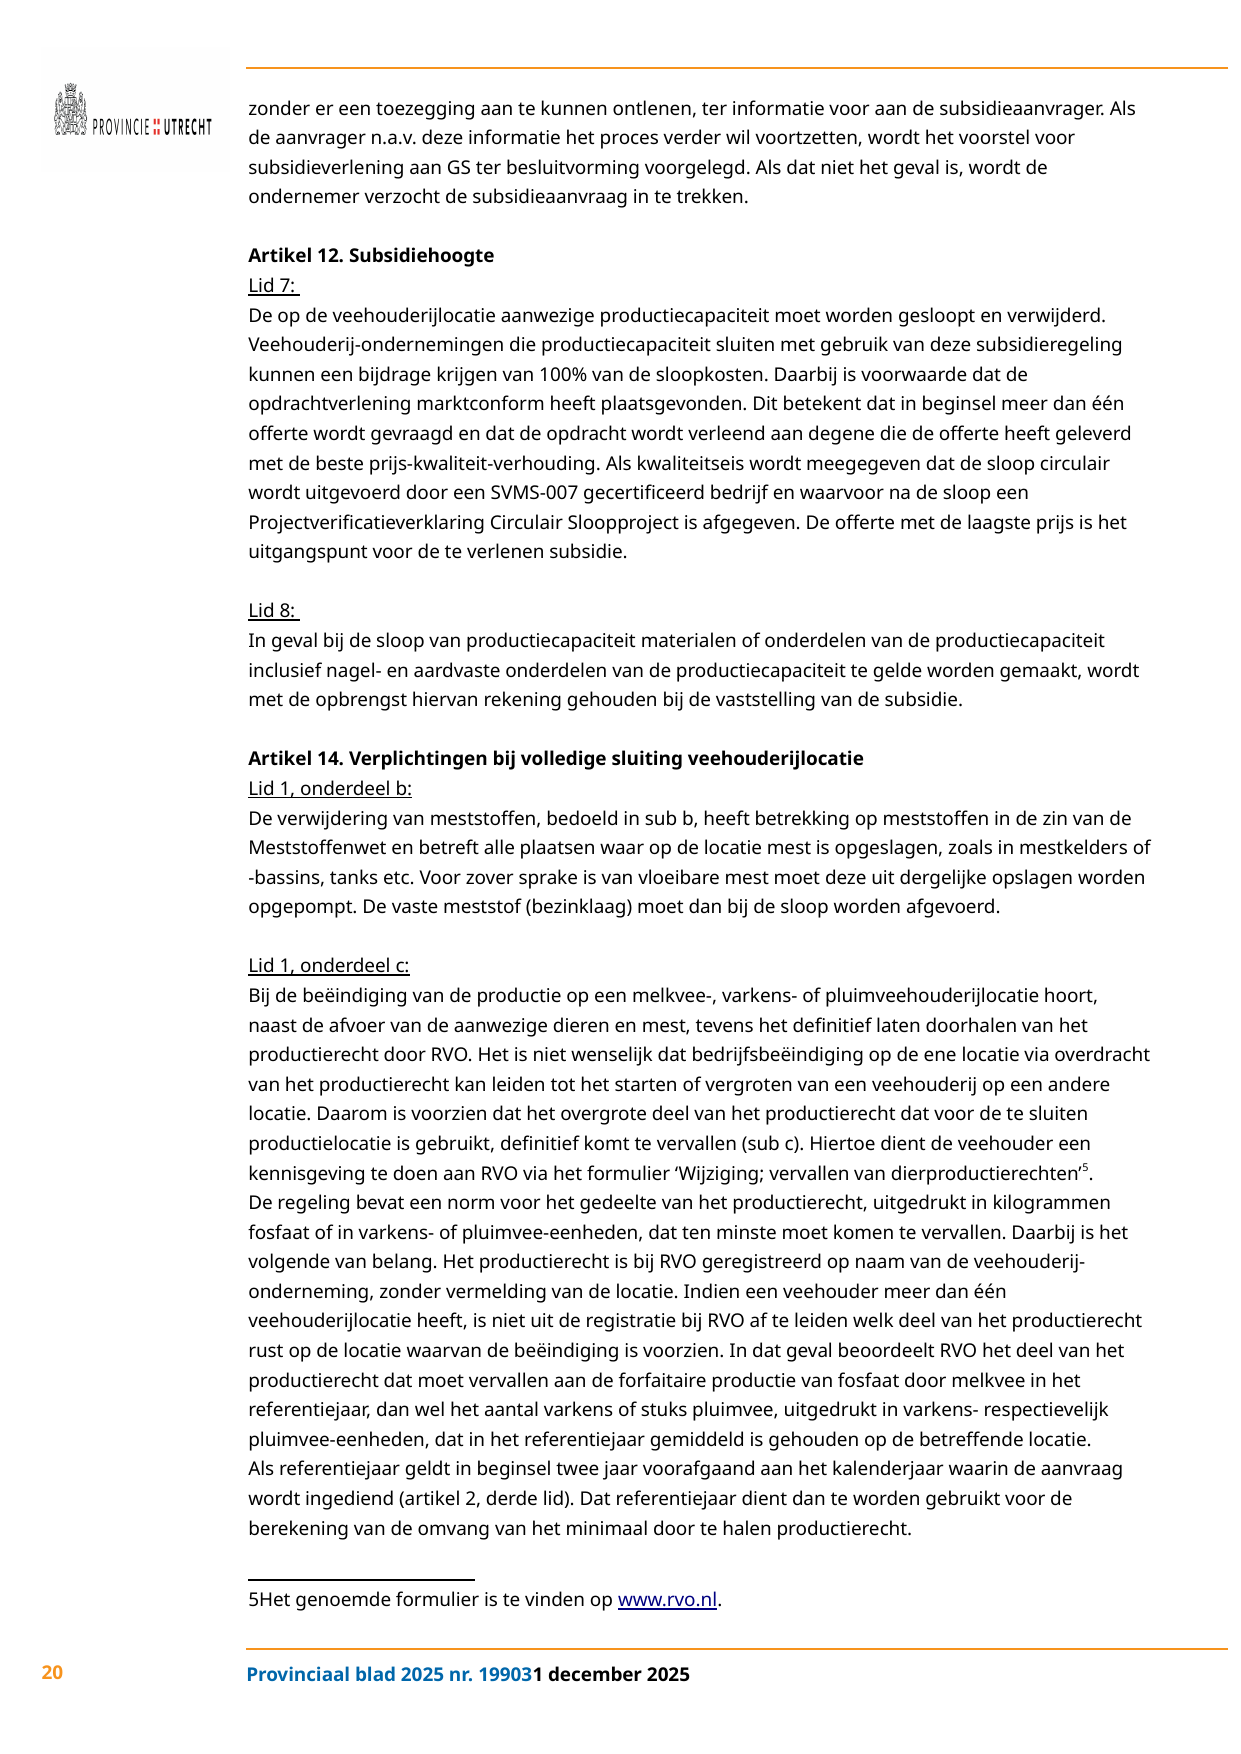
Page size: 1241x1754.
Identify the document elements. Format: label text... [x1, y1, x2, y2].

text Lid 1, onderdeel c: [248, 953, 1152, 978]
text zonder er een toezegging aan te kunnen ontlenen, ter informatie voor aan de subsidieaanvrager. Als de aanvrager n.a.v. deze informatie het proces verder wil voortzetten, wordt het voorstel voor subsidieverlening aan GS ter besluitvorming voorgelegd. Als dat niet het geval is, wordt de ondernemer verzocht de subsidieaanvraag in te trekken. [248, 95, 1152, 209]
text De verwijdering van meststoffen, bedoeld in sub b, heeft betrekking op meststoffen in de zin van de Meststoffenwet en betreft alle plaatsen waar op de locatie mest is opgeslagen, zoals in mestkelders of -bassins, tanks etc. Voor zover sprake is van vloeibare mest moet deze uit dergelijke opslagen worden opgepompt. De vaste meststof (bezinklaag) moet dan bij de sloop worden afgevoerd. [248, 805, 1152, 919]
text De regeling bevat een norm voor het gedeelte van het productierecht, uitgedrukt in kilogrammen fosfaat of in varkens- of pluimvee-eenheden, dat ten minste moet komen te vervallen. Daarbij is het volgende van belang. Het productierecht is bij RVO geregistreerd op naam van de veehouderij-onderneming, zonder vermelding van de locatie. Indien een veehouder meer dan één veehouderijlocatie heeft, is niet uit de registratie bij RVO af te leiden welk deel van het productierecht rust op de locatie waarvan de beëindiging is voorzien. In dat geval beoordeelt RVO het deel van het productierecht dat moet vervallen aan de forfaitaire productie van fosfaat door melkvee in het referentiejaar, dan wel het aantal varkens of stuks pluimvee, uitgedrukt in varkens- respectievelijk pluimvee-eenheden, dat in het referentiejaar gemiddeld is gehouden op de betreffende locatie. [248, 1189, 1152, 1452]
text Lid 8: [248, 598, 1152, 623]
text In geval bij de sloop van productiecapaciteit materialen of onderdelen van de productiecapaciteit inclusief nagel- en aardvaste onderdelen van de productiecapaciteit te gelde worden gemaakt, wordt met de opbrengst hiervan rekening gehouden bij de vaststelling van de subsidie. [248, 627, 1152, 712]
text Lid 7: [248, 272, 1152, 298]
picture [41, 47, 231, 172]
text Als referentiejaar geldt in beginsel twee jaar voorafgaand aan het kalenderjaar waarin de aanvraag wordt ingediend (artikel 2, derde lid). Dat referentiejaar dient dan te worden gebruikt voor de berekening van de omvang van het minimaal door te halen productierecht. [248, 1456, 1152, 1541]
text Artikel 14. Verplichtingen bij volledige sluiting veehouderijlocatie [248, 746, 1152, 771]
text Bij de beëindiging van de productie op een melkvee-, varkens- of pluimveehouderijlocatie hoort, naast de afvoer van de aanwezige dieren en mest, tevens het definitief laten doorhalen van het productierecht door RVO. Het is niet wenselijk dat bedrijfsbeëindiging op de ene locatie via overdracht van het productierecht kan leiden tot het starten of vergroten van een veehouderij op een andere locatie. Daarom is voorzien dat het overgrote deel van het productierecht dat voor de te sluiten productielocatie is gebruikt, definitief komt te vervallen (sub c). Hiertoe dient de veehouder een kennisgeving te doen aan RVO via het formulier ‘Wijziging; vervallen van dierproductierechten’. [248, 982, 1152, 1186]
text Lid 1, onderdeel b: [248, 775, 1152, 801]
text Het genoemde formulier is te vinden op www.rvo.nl. [248, 1586, 1152, 1612]
text De op de veehouderijlocatie aanwezige productiecapaciteit moet worden gesloopt en verwijderd. Veehouderij-ondernemingen die productiecapaciteit sluiten met gebruik van deze subsidieregeling kunnen een bijdrage krijgen van 100% van de sloopkosten. Daarbij is voorwaarde dat de opdrachtverlening marktconform heeft plaatsgevonden. Dit betekent dat in beginsel meer dan één offerte wordt gevraagd en dat de opdracht wordt verleend aan degene die de offerte heeft geleverd met de beste prijs-kwaliteit-verhouding. Als kwaliteitseis wordt meegegeven dat de sloop circulair wordt uitgevoerd door een SVMS-007 gecertificeerd bedrijf en waarvoor na de sloop een Projectverificatieverklaring Circulair Sloopproject is afgegeven. De offerte met de laagste prijs is het uitgangspunt voor de te verlenen subsidie. [248, 302, 1152, 564]
text Artikel 12. Subsidiehoogte [248, 243, 1152, 268]
